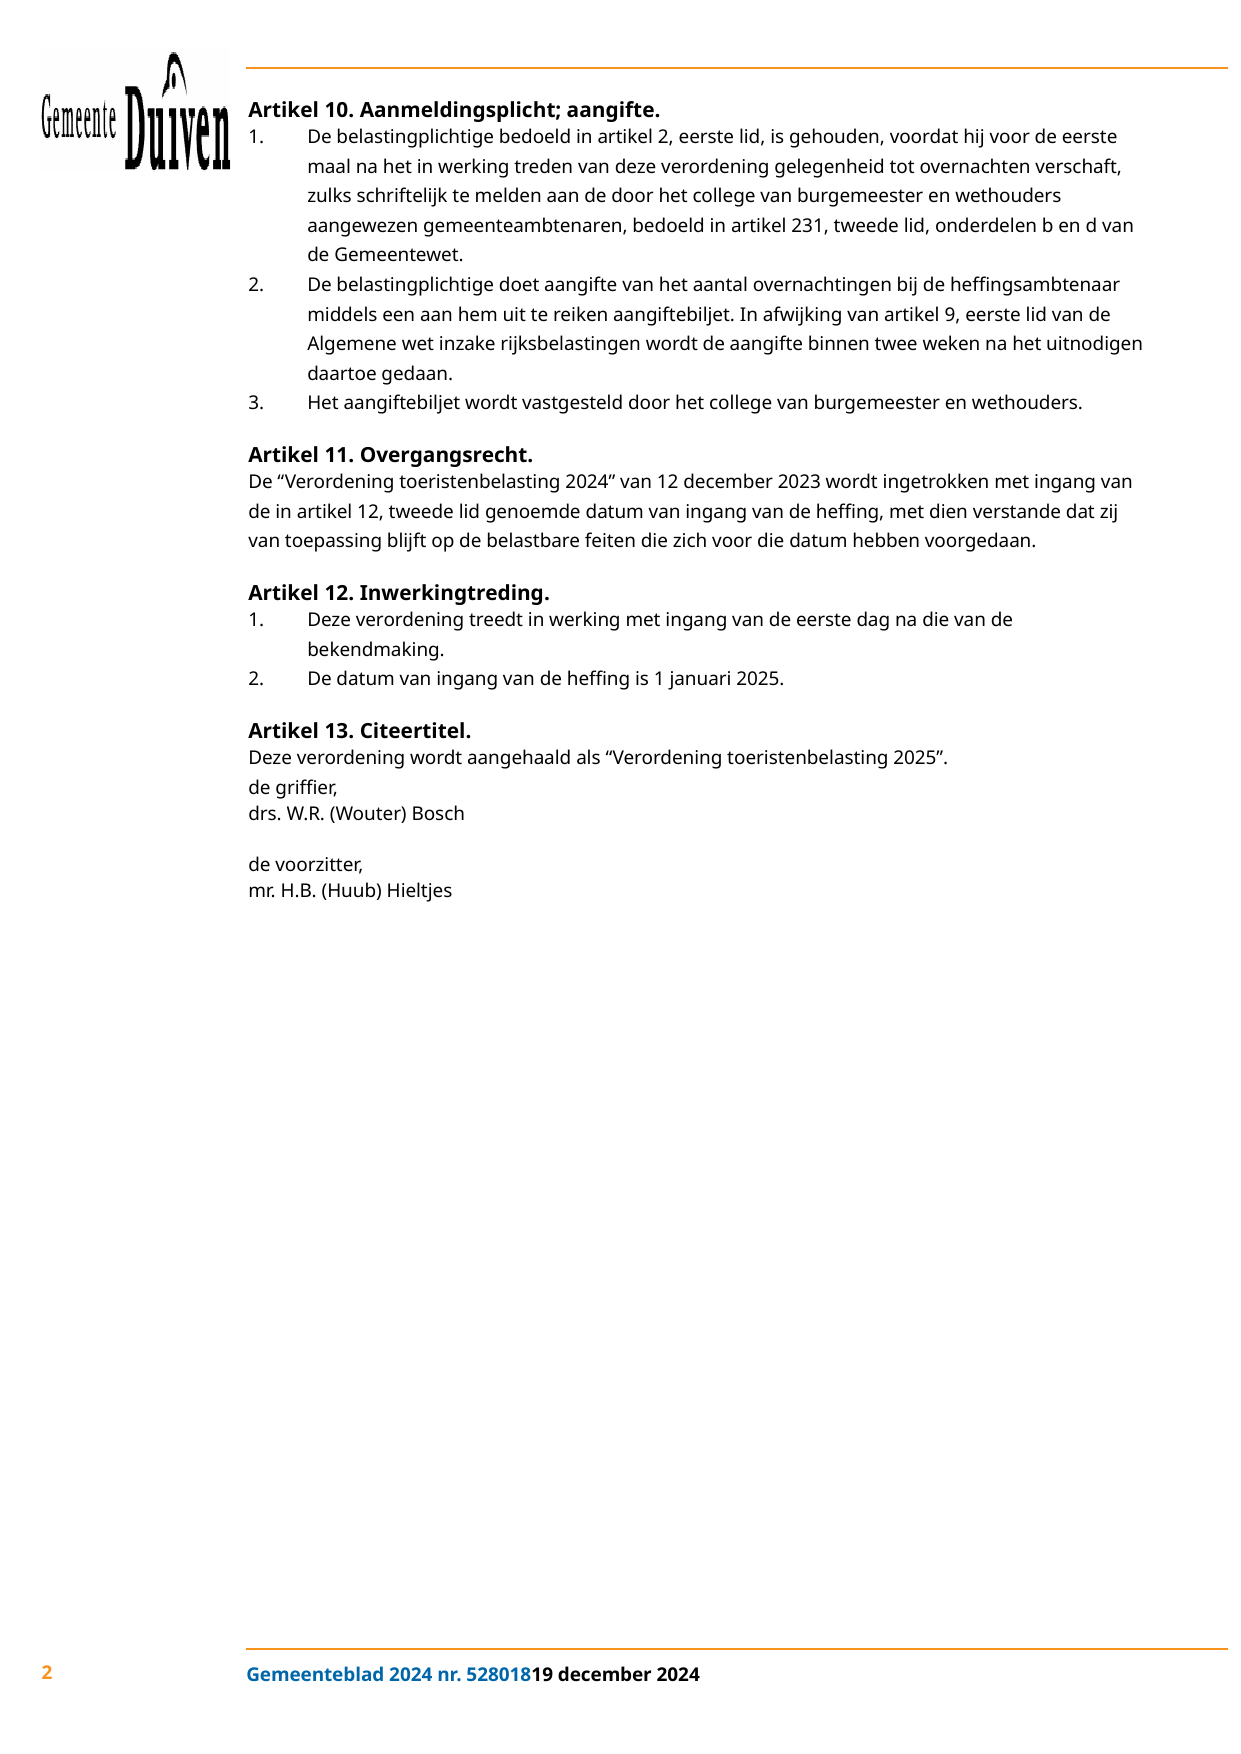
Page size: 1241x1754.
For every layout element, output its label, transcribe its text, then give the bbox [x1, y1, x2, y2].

text drs. W.R. (Wouter) Bosch [248, 800, 1152, 825]
list De belastingplichtige doet aangifte van het aantal overnachtingen bij de heffingsambtenaar middels een aan hem uit te reiken aangiftebiljet. In afwijking van artikel 9, eerste lid van de Algemene wet inzake rijksbelastingen wordt de aangifte binnen twee weken na het uitnodigen daartoe gedaan. [248, 271, 1152, 386]
text De “Verordening toeristenbelasting 2024” van 12 december 2023 wordt ingetrokken met ingang van de in artikel 12, tweede lid genoemde datum van ingang van de heffing, met dien verstande dat zij van toepassing blijft op de belastbare feiten die zich voor die datum hebben voorgedaan. [248, 468, 1152, 553]
text Artikel 12. Inwerkingtreding. [248, 578, 1152, 606]
text Artikel 13. Citeertitel. [248, 716, 1152, 744]
picture [41, 47, 231, 172]
text Artikel 10. Aanmeldingsplicht; aangifte. [248, 95, 1152, 123]
list De belastingplichtige bedoeld in artikel 2, eerste lid, is gehouden, voordat hij voor de eerste maal na het in werking treden van deze verordening gelegenheid tot overnachten verschaft, zulks schriftelijk te melden aan de door het college van burgemeester en wethouders aangewezen gemeenteambtenaren, bedoeld in artikel 231, tweede lid, onderdelen b en d van de Gemeentewet. [248, 123, 1152, 267]
text Artikel 11. Overgangsrecht. [248, 440, 1152, 468]
text mr. H.B. (Huub) Hieltjes [248, 877, 1152, 903]
list Het aangiftebiljet wordt vastgesteld door het college van burgemeester en wethouders. [248, 389, 1152, 415]
text de voorzitter, [248, 851, 1152, 877]
text Deze verordening wordt aangehaald als “Verordening toeristenbelasting 2025”. [248, 744, 1152, 770]
text de griffier, [248, 774, 1152, 800]
list Deze verordening treedt in werking met ingang van de eerste dag na die van de bekendmaking. [248, 606, 1152, 662]
list De datum van ingang van de heffing is 1 januari 2025. [248, 666, 1152, 691]
